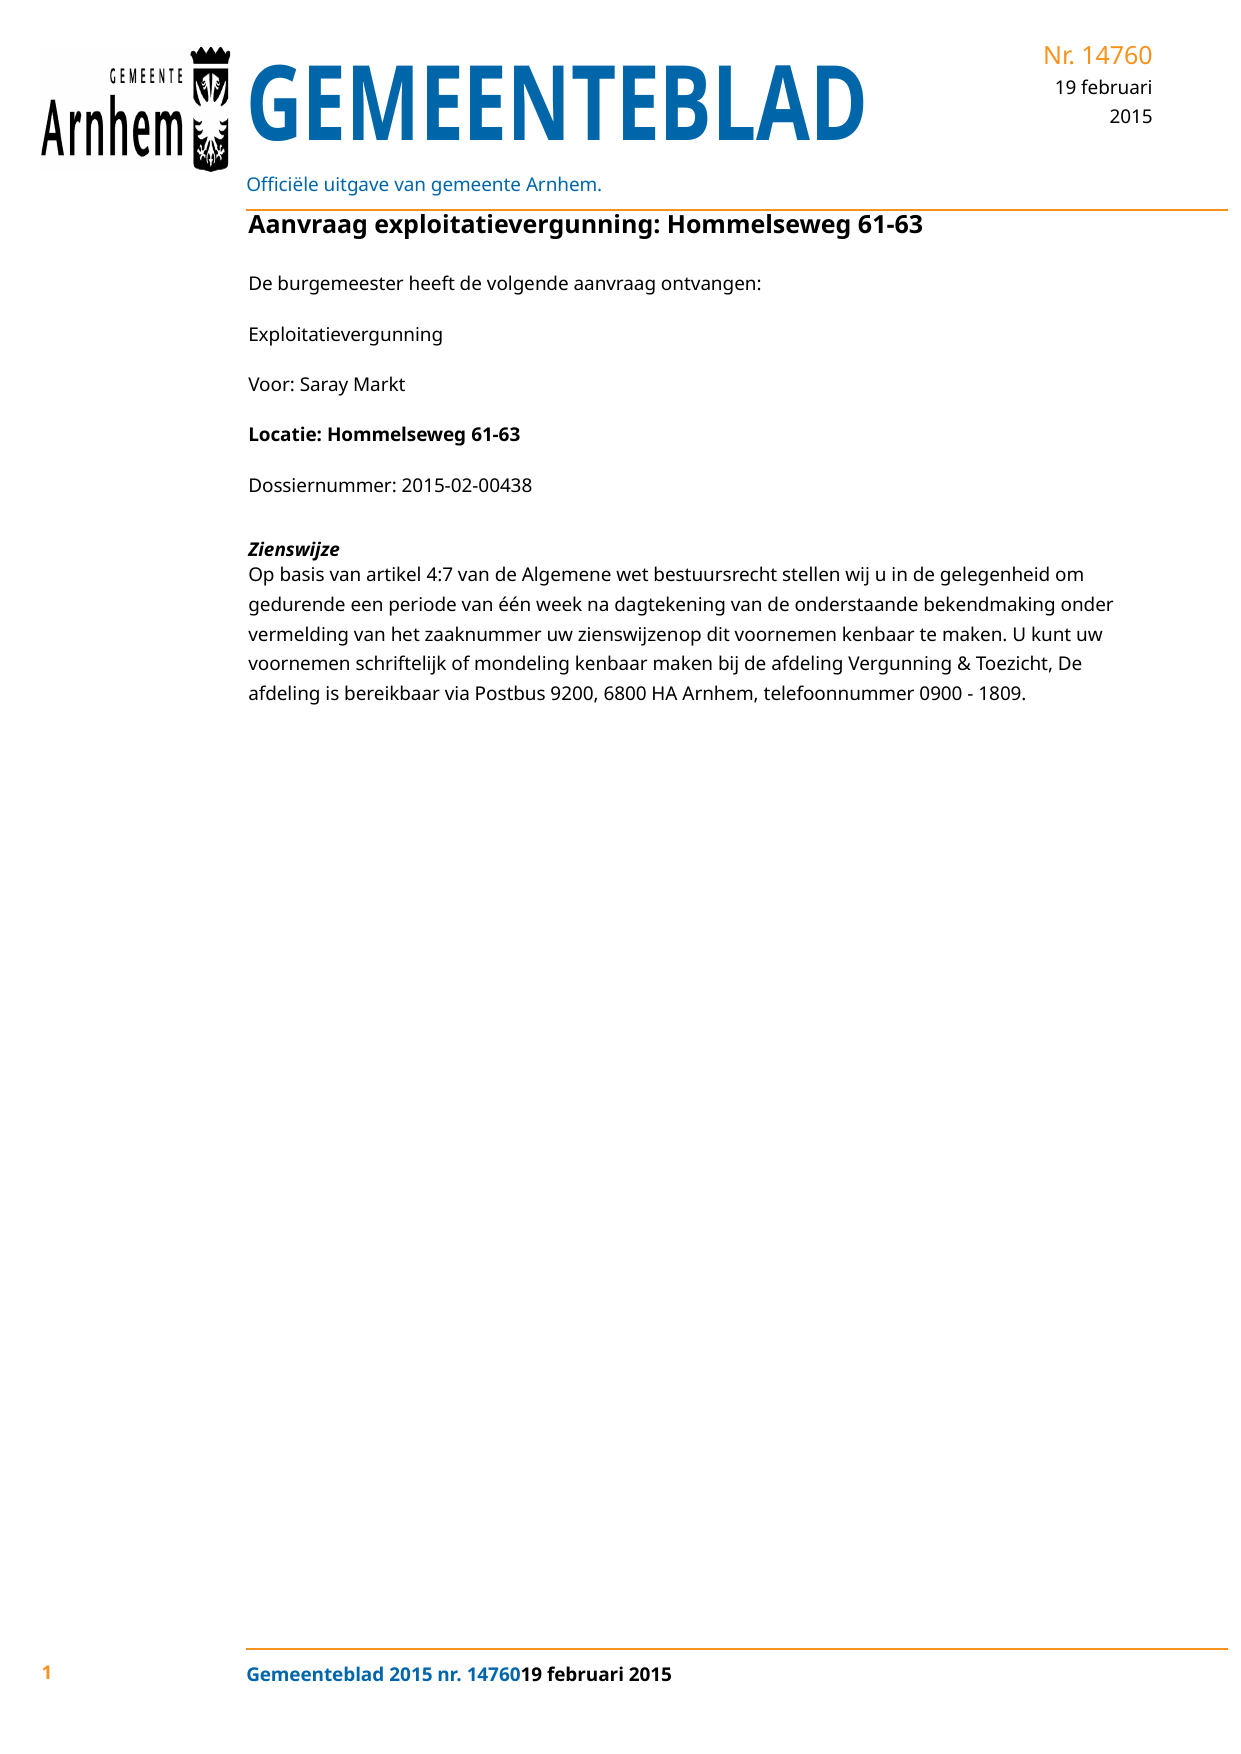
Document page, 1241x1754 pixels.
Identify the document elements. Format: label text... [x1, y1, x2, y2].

text Locatie: Hommelseweg 61-63 [248, 422, 1152, 447]
text De burgemeester heeft de volgende aanvraag ontvangen: [248, 270, 1152, 296]
text Exploitatievergunning [248, 321, 1152, 346]
text Voor: Saray Markt [248, 371, 1152, 397]
text Zienswijze [248, 536, 1152, 562]
text Dossiernummer: 2015-02-00438 [248, 472, 1152, 498]
text Op basis van artikel 4:7 van de Algemene wet bestuursrecht stellen wij u in de gelegenheid om gedurende een periode van één week na dagtekening van de onderstaande bekendmaking onder vermelding van het zaaknummer uw zienswijzenop dit voornemen kenbaar te maken. U kunt uw voornemen schriftelijk of mondeling kenbaar maken bij de afdeling Vergunning & Toezicht, De afdeling is bereikbaar via Postbus 9200, 6800 HA Arnhem, telefoonnummer 0900 - 1809. [248, 562, 1152, 706]
text Aanvraag exploitatievergunning: Hommelseweg 61-63 [248, 211, 1152, 241]
picture [41, 47, 231, 172]
